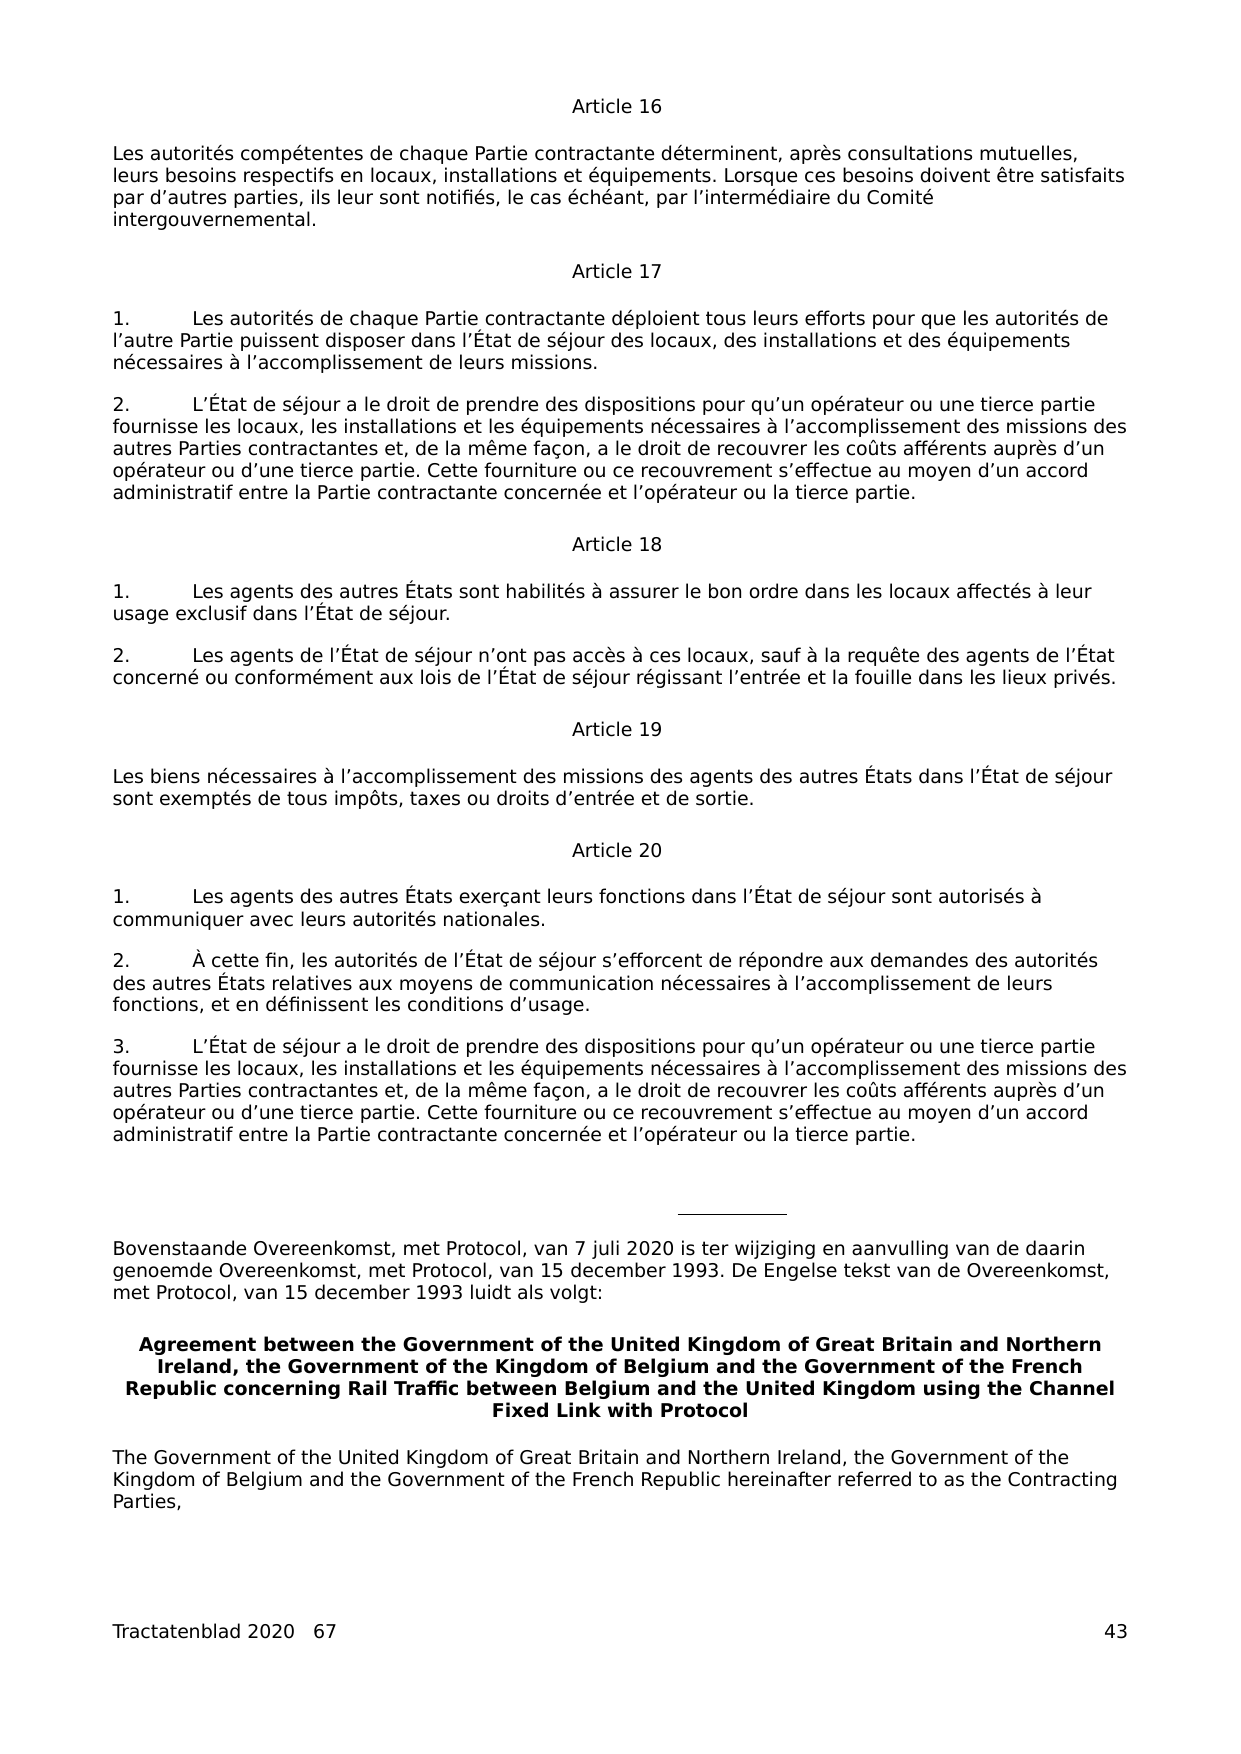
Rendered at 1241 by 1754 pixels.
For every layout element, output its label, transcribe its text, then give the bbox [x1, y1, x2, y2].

text 3. L’État de séjour a le droit de prendre des dispositions pour qu’un opérateur ou une tierce partie fournisse les locaux, les installations et les équipements nécessaires à l’accomplissement des missions des autres Parties contractantes et, de la même façon, a le droit de recouvrer les coûts afférents auprès d’un opérateur ou d’une tierce partie. Cette fourniture ou ce recouvrement s’effectue au moyen d’un accord administratif entre la Partie contractante concernée et l’opérateur ou la tierce partie. [112, 1036, 1128, 1146]
subtitle Article 18 [112, 534, 1128, 556]
subtitle Article 17 [112, 261, 1128, 283]
subtitle Agreement between the Government of the United Kingdom of Great Britain and Northern Ireland, the Government of the Kingdom of Belgium and the Government of the French Republic concerning Rail Traffic between Belgium and the United Kingdom using the Channel Fixed Link with Protocol [112, 1334, 1128, 1422]
subtitle Article 19 [112, 718, 1128, 741]
text 1. Les autorités de chaque Partie contractante déploient tous leurs efforts pour que les autorités de l’autre Partie puissent disposer dans l’État de séjour des locaux, des installations et des équipements nécessaires à l’accomplissement de leurs missions. [112, 308, 1128, 374]
subtitle Article 20 [112, 839, 1128, 861]
subtitle Article 16 [112, 96, 1128, 118]
text The Government of the United Kingdom of Great Britain and Northern Ireland, the Government of the Kingdom of Belgium and the Government of the French Republic hereinafter referred to as the Contracting Parties, [112, 1447, 1128, 1513]
text 1. Les agents des autres États exerçant leurs fonctions dans l’État de séjour sont autorisés à communiquer avec leurs autorités nationales. [112, 886, 1128, 930]
text Bovenstaande Overeenkomst, met Protocol, van 7 juli 2020 is ter wijziging en aanvulling van de daarin genoemde Overeenkomst, met Protocol, van 15 december 1993. De Engelse tekst van de Overeenkomst, met Protocol, van 15 december 1993 luidt als volgt: [112, 1238, 1128, 1304]
text Les biens nécessaires à l’accomplissement des missions des agents des autres États dans l’État de séjour sont exemptés de tous impôts, taxes ou droits d’entrée et de sortie. [112, 766, 1128, 809]
text 2. Les agents de l’État de séjour n’ont pas accès à ces locaux, sauf à la requête des agents de l’État concerné ou conformément aux lois de l’État de séjour régissant l’entrée et la fouille dans les lieux privés. [112, 644, 1128, 688]
text 1. Les agents des autres États sont habilités à assurer le bon ordre dans les locaux affectés à leur usage exclusif dans l’État de séjour. [112, 581, 1128, 624]
text 2. L’État de séjour a le droit de prendre des dispositions pour qu’un opérateur ou une tierce partie fournisse les locaux, les installations et les équipements nécessaires à l’accomplissement des missions des autres Parties contractantes et, de la même façon, a le droit de recouvrer les coûts afférents auprès d’un opérateur ou d’une tierce partie. Cette fourniture ou ce recouvrement s’effectue au moyen d’un accord administratif entre la Partie contractante concernée et l’opérateur ou la tierce partie. [112, 394, 1128, 504]
text 2. À cette fin, les autorités de l’État de séjour s’efforcent de répondre aux demandes des autorités des autres États relatives aux moyens de communication nécessaires à l’accomplissement de leurs fonctions, et en définissent les conditions d’usage. [112, 950, 1128, 1016]
text Les autorités compétentes de chaque Partie contractante déterminent, après consultations mutuelles, leurs besoins respectifs en locaux, installations et équipements. Lorsque ces besoins doivent être satisfaits par d’autres parties, ils leur sont notifiés, le cas échéant, par l’intermédiaire du Comité intergouvernemental. [112, 143, 1128, 231]
